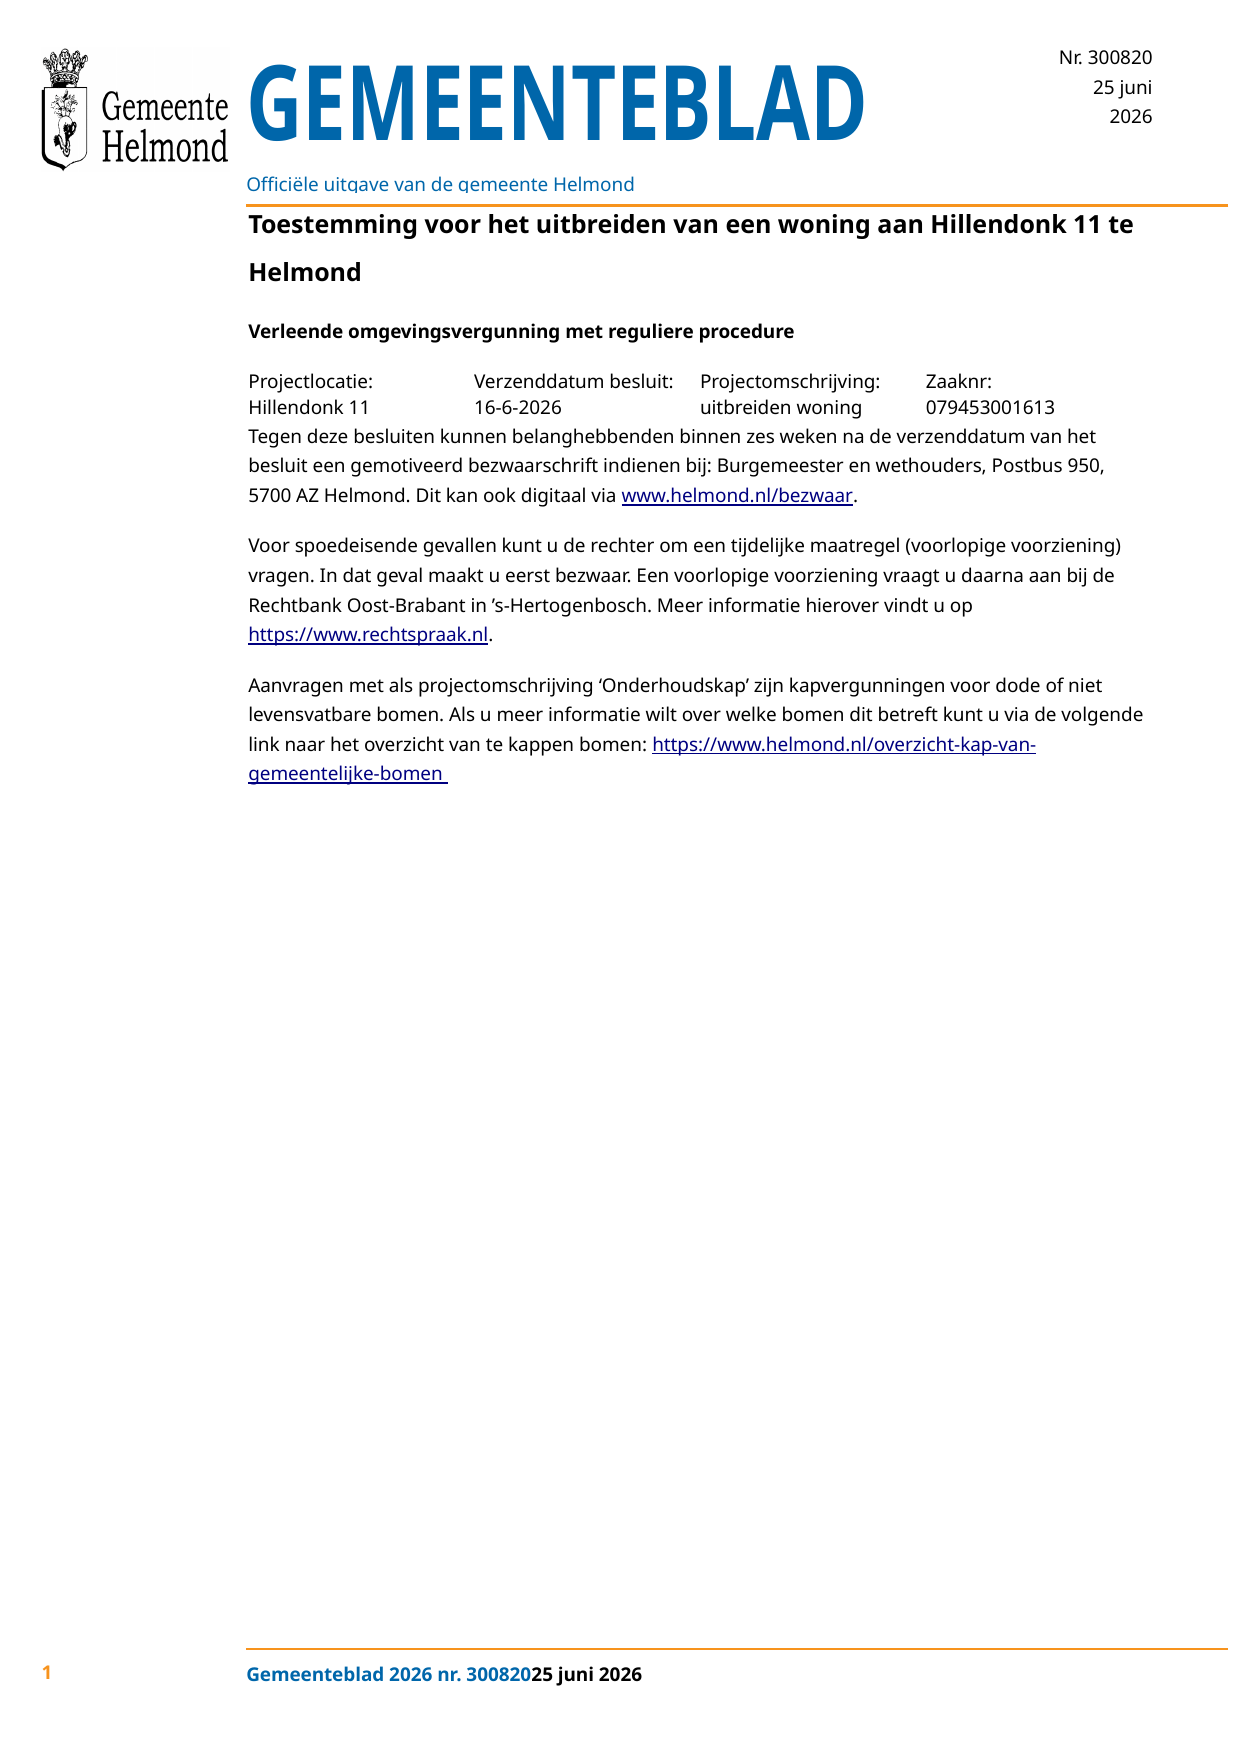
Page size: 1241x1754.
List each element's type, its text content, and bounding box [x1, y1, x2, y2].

text Voor spoedeisende gevallen kunt u de rechter om een tijdelijke maatregel (voorlopige voorziening) vragen. In dat geval maakt u eerst bezwaar. Een voorlopige voorziening vraagt u daarna aan bij de Rechtbank Oost-Brabant in ’s-Hertogenbosch. Meer informatie hierover vindt u op https://www.rechtspraak.nl. [248, 533, 1152, 647]
text Tegen deze besluiten kunnen belanghebbenden binnen zes weken na de verzenddatum van het besluit een gemotiveerd bezwaarschrift indienen bij: Burgemeester en wethouders, Postbus 950, 5700 AZ Helmond. Dit kan ook digitaal via www.helmond.nl/bezwaar. [248, 423, 1152, 508]
table_cell Hillendonk 11 [248, 394, 474, 420]
table_header Verzenddatum besluit: [474, 369, 700, 394]
table_cell uitbreiden woning [700, 394, 926, 420]
text Verleende omgevingsvergunning met reguliere procedure [248, 318, 1152, 344]
text Aanvragen met als projectomschrijving ‘Onderhoudskap’ zijn kapvergunningen voor dode of niet levensvatbare bomen. Als u meer informatie wilt over welke bomen dit betreft kunt u via de volgende link naar het overzicht van te kappen bomen: https://www.helmond.nl/overzicht-kap-van-gemeentelijke-bomen [248, 672, 1152, 786]
text Toestemming voor het uitbreiden van een woning aan Hillendonk 11 te Helmond [248, 207, 1152, 288]
table_cell 079453001613 [926, 394, 1152, 420]
picture [41, 47, 231, 172]
table_header Zaaknr: [926, 369, 1152, 394]
table_cell 16-6-2026 [474, 394, 700, 420]
table_header Projectlocatie: [248, 369, 474, 394]
table_header Projectomschrijving: [700, 369, 926, 394]
